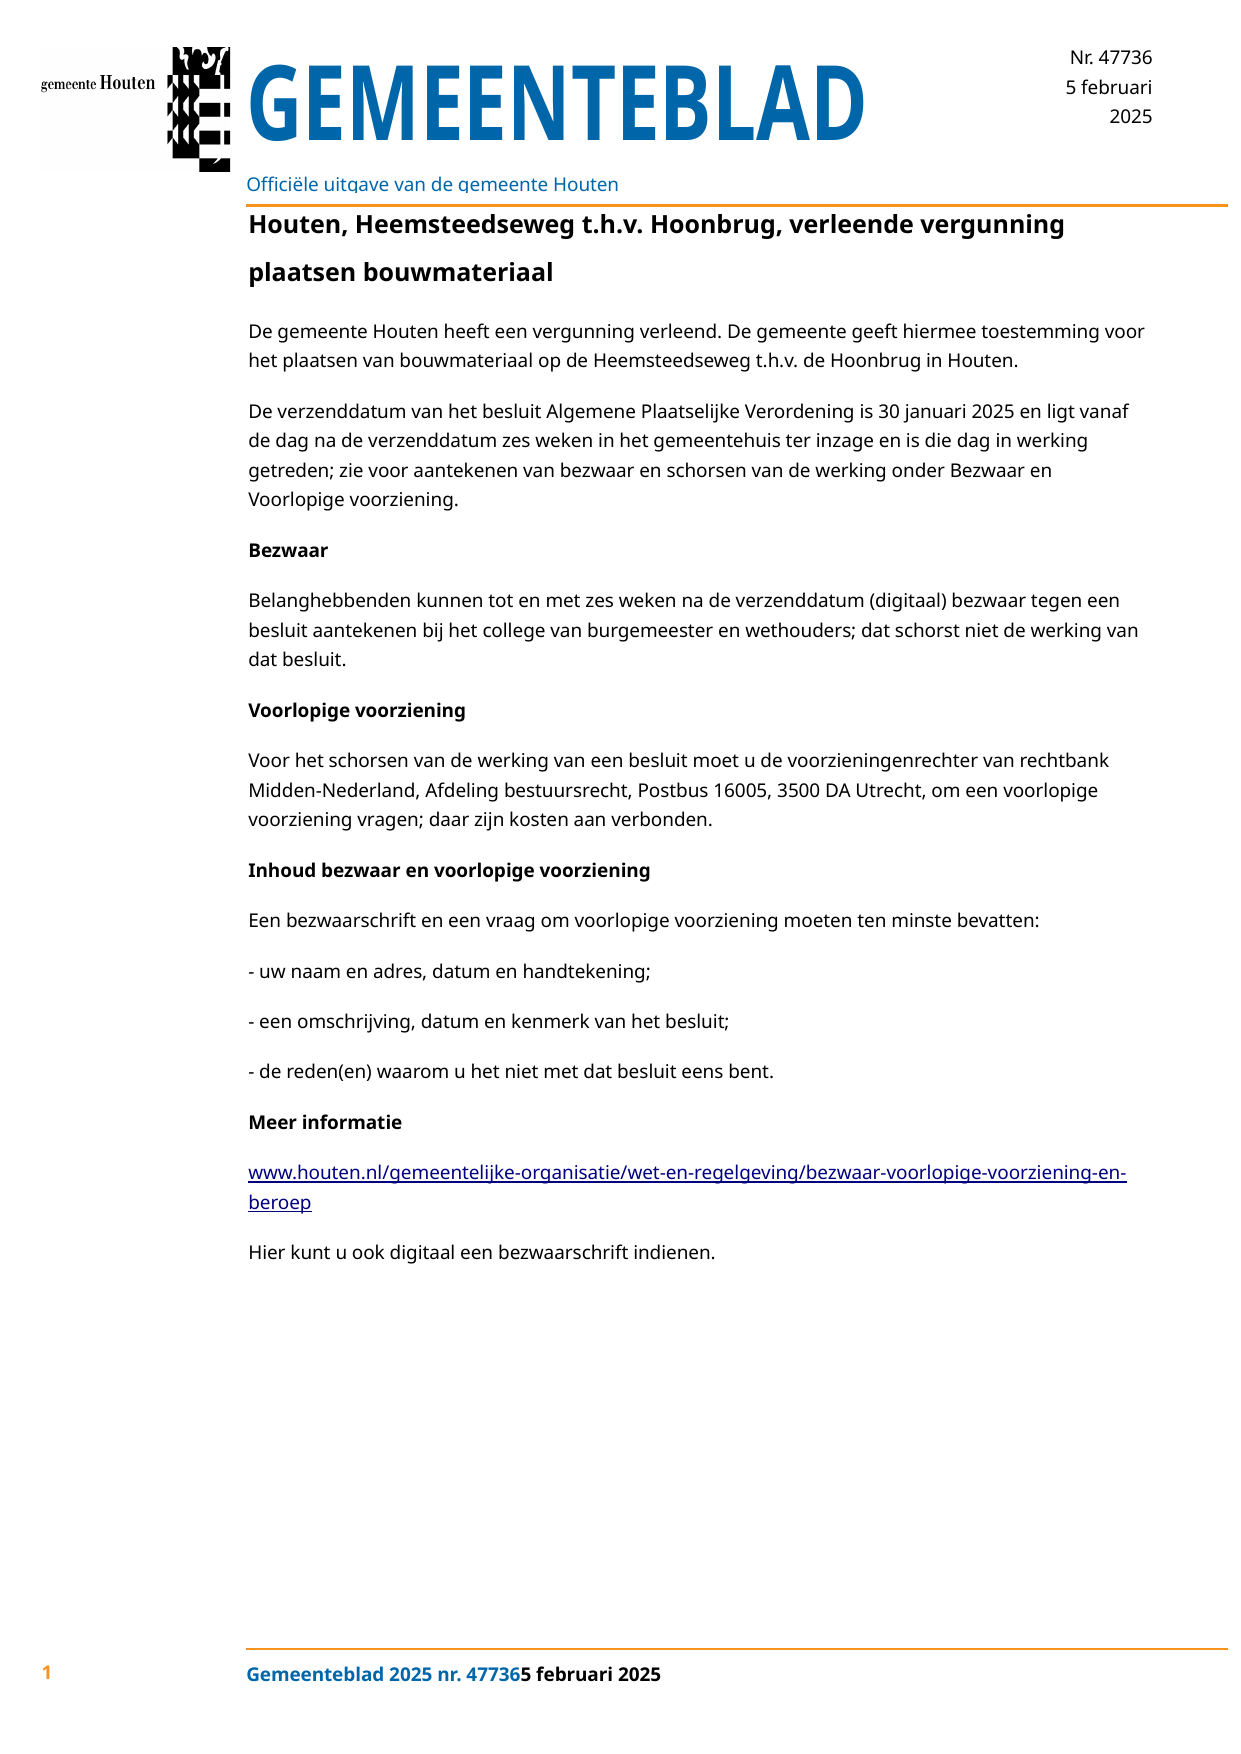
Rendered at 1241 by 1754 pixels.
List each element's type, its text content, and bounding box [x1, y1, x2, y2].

text Meer informatie [248, 1109, 1152, 1135]
text Hier kunt u ook digitaal een bezwaarschrift indienen. [248, 1239, 1152, 1265]
text Houten, Heemsteedseweg t.h.v. Hoonbrug, verleende vergunning plaatsen bouwmateriaal [248, 207, 1152, 288]
text - uw naam en adres, datum en handtekening; [248, 958, 1152, 984]
text www.houten.nl/gemeentelijke-organisatie/wet-en-regelgeving/bezwaar-voorlopige-voorziening-en-beroep [248, 1159, 1152, 1215]
text Belanghebbenden kunnen tot en met zes weken na de verzenddatum (digitaal) bezwaar tegen een besluit aantekenen bij het college van burgemeester en wethouders; dat schorst niet de werking van dat besluit. [248, 587, 1152, 672]
text Een bezwaarschrift en een vraag om voorlopige voorziening moeten ten minste bevatten: [248, 907, 1152, 933]
text Voorlopige voorziening [248, 697, 1152, 723]
text De gemeente Houten heeft een vergunning verleend. De gemeente geeft hiermee toestemming voor het plaatsen van bouwmateriaal op de Heemsteedseweg t.h.v. de Hoonbrug in Houten. [248, 318, 1152, 373]
text - een omschrijving, datum en kenmerk van het besluit; [248, 1008, 1152, 1034]
text De verzenddatum van het besluit Algemene Plaatselijke Verordening is 30 januari 2025 en ligt vanaf de dag na de verzenddatum zes weken in het gemeentehuis ter inzage en is die dag in werking getreden; zie voor aantekenen van bezwaar en schorsen van de werking onder Bezwaar en Voorlopige voorziening. [248, 398, 1152, 512]
text - de reden(en) waarom u het niet met dat besluit eens bent. [248, 1059, 1152, 1084]
text Voor het schorsen van de werking van een besluit moet u de voorzieningenrechter van rechtbank Midden-Nederland, Afdeling bestuursrecht, Postbus 16005, 3500 DA Utrecht, om een voorlopige voorziening vragen; daar zijn kosten aan verbonden. [248, 747, 1152, 832]
picture [41, 47, 231, 172]
text Bezwaar [248, 537, 1152, 563]
text Inhoud bezwaar en voorlopige voorziening [248, 857, 1152, 883]
